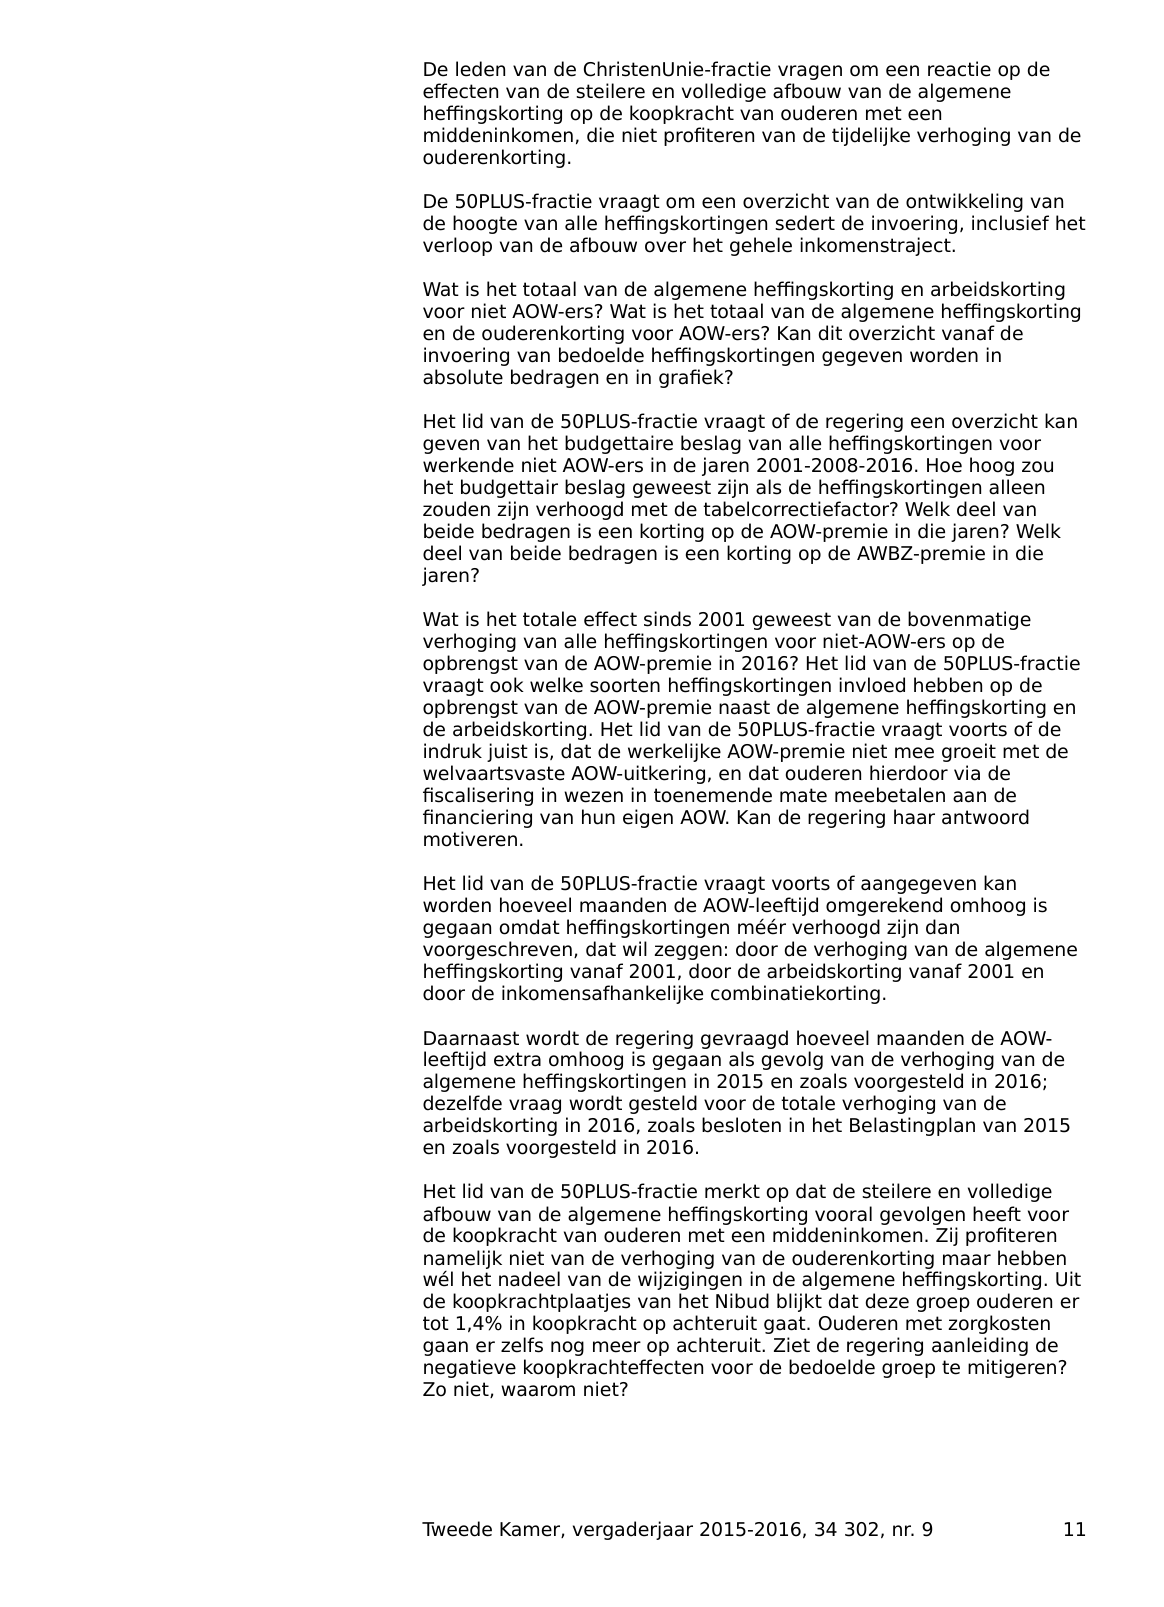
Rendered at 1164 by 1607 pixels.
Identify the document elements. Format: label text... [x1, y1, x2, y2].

text Wat is het totale effect sinds 2001 geweest van de bovenmatige verhoging van alle heffingskortingen voor niet-AOW-ers op de opbrengst van de AOW-premie in 2016? Het lid van de 50PLUS-fractie vraagt ook welke soorten heffingskortingen invloed hebben op de opbrengst van de AOW-premie naast de algemene heffingskorting en de arbeidskorting. Het lid van de 50PLUS-fractie vraagt voorts of de indruk juist is, dat de werkelijke AOW-premie niet mee groeit met de welvaartsvaste AOW-uitkering, en dat ouderen hierdoor via de fiscalisering in wezen in toenemende mate meebetalen aan de financiering van hun eigen AOW. Kan de regering haar antwoord motiveren. [422, 609, 1087, 851]
text Wat is het totaal van de algemene heffingskorting en arbeidskorting voor niet AOW-ers? Wat is het totaal van de algemene heffingskorting en de ouderenkorting voor AOW-ers? Kan dit overzicht vanaf de invoering van bedoelde heffingskortingen gegeven worden in absolute bedragen en in grafiek? [422, 279, 1087, 389]
text Daarnaast wordt de regering gevraagd hoeveel maanden de AOW-leeftijd extra omhoog is gegaan als gevolg van de verhoging van de algemene heffingskortingen in 2015 en zoals voorgesteld in 2016; dezelfde vraag wordt gesteld voor de totale verhoging van de arbeidskorting in 2016, zoals besloten in het Belastingplan van 2015 en zoals voorgesteld in 2016. [422, 1027, 1087, 1159]
text Het lid van de 50PLUS-fractie vraagt voorts of aangegeven kan worden hoeveel maanden de AOW-leeftijd omgerekend omhoog is gegaan omdat heffingskortingen méér verhoogd zijn dan voorgeschreven, dat wil zeggen: door de verhoging van de algemene heffingskorting vanaf 2001, door de arbeidskorting vanaf 2001 en door de inkomensafhankelijke combinatiekorting. [422, 873, 1087, 1005]
text De 50PLUS-fractie vraagt om een overzicht van de ontwikkeling van de hoogte van alle heffingskortingen sedert de invoering, inclusief het verloop van de afbouw over het gehele inkomenstraject. [422, 191, 1087, 257]
text Het lid van de 50PLUS-fractie merkt op dat de steilere en volledige afbouw van de algemene heffingskorting vooral gevolgen heeft voor de koopkracht van ouderen met een middeninkomen. Zij profiteren namelijk niet van de verhoging van de ouderenkorting maar hebben wél het nadeel van de wijzigingen in de algemene heffingskorting. Uit de koopkrachtplaatjes van het Nibud blijkt dat deze groep ouderen er tot 1,4% in koopkracht op achteruit gaat. Ouderen met zorgkosten gaan er zelfs nog meer op achteruit. Ziet de regering aanleiding de negatieve koopkrachteffecten voor de bedoelde groep te mitigeren? Zo niet, waarom niet? [422, 1181, 1087, 1401]
text Het lid van de 50PLUS-fractie vraagt of de regering een overzicht kan geven van het budgettaire beslag van alle heffingskortingen voor werkende niet AOW-ers in de jaren 2001-2008-2016. Hoe hoog zou het budgettair beslag geweest zijn als de heffingskortingen alleen zouden zijn verhoogd met de tabelcorrectiefactor? Welk deel van beide bedragen is een korting op de AOW-premie in die jaren? Welk deel van beide bedragen is een korting op de AWBZ-premie in die jaren? [422, 411, 1087, 587]
text De leden van de ChristenUnie-fractie vragen om een reactie op de effecten van de steilere en volledige afbouw van de algemene heffingskorting op de koopkracht van ouderen met een middeninkomen, die niet profiteren van de tijdelijke verhoging van de ouderenkorting. [422, 59, 1087, 169]
